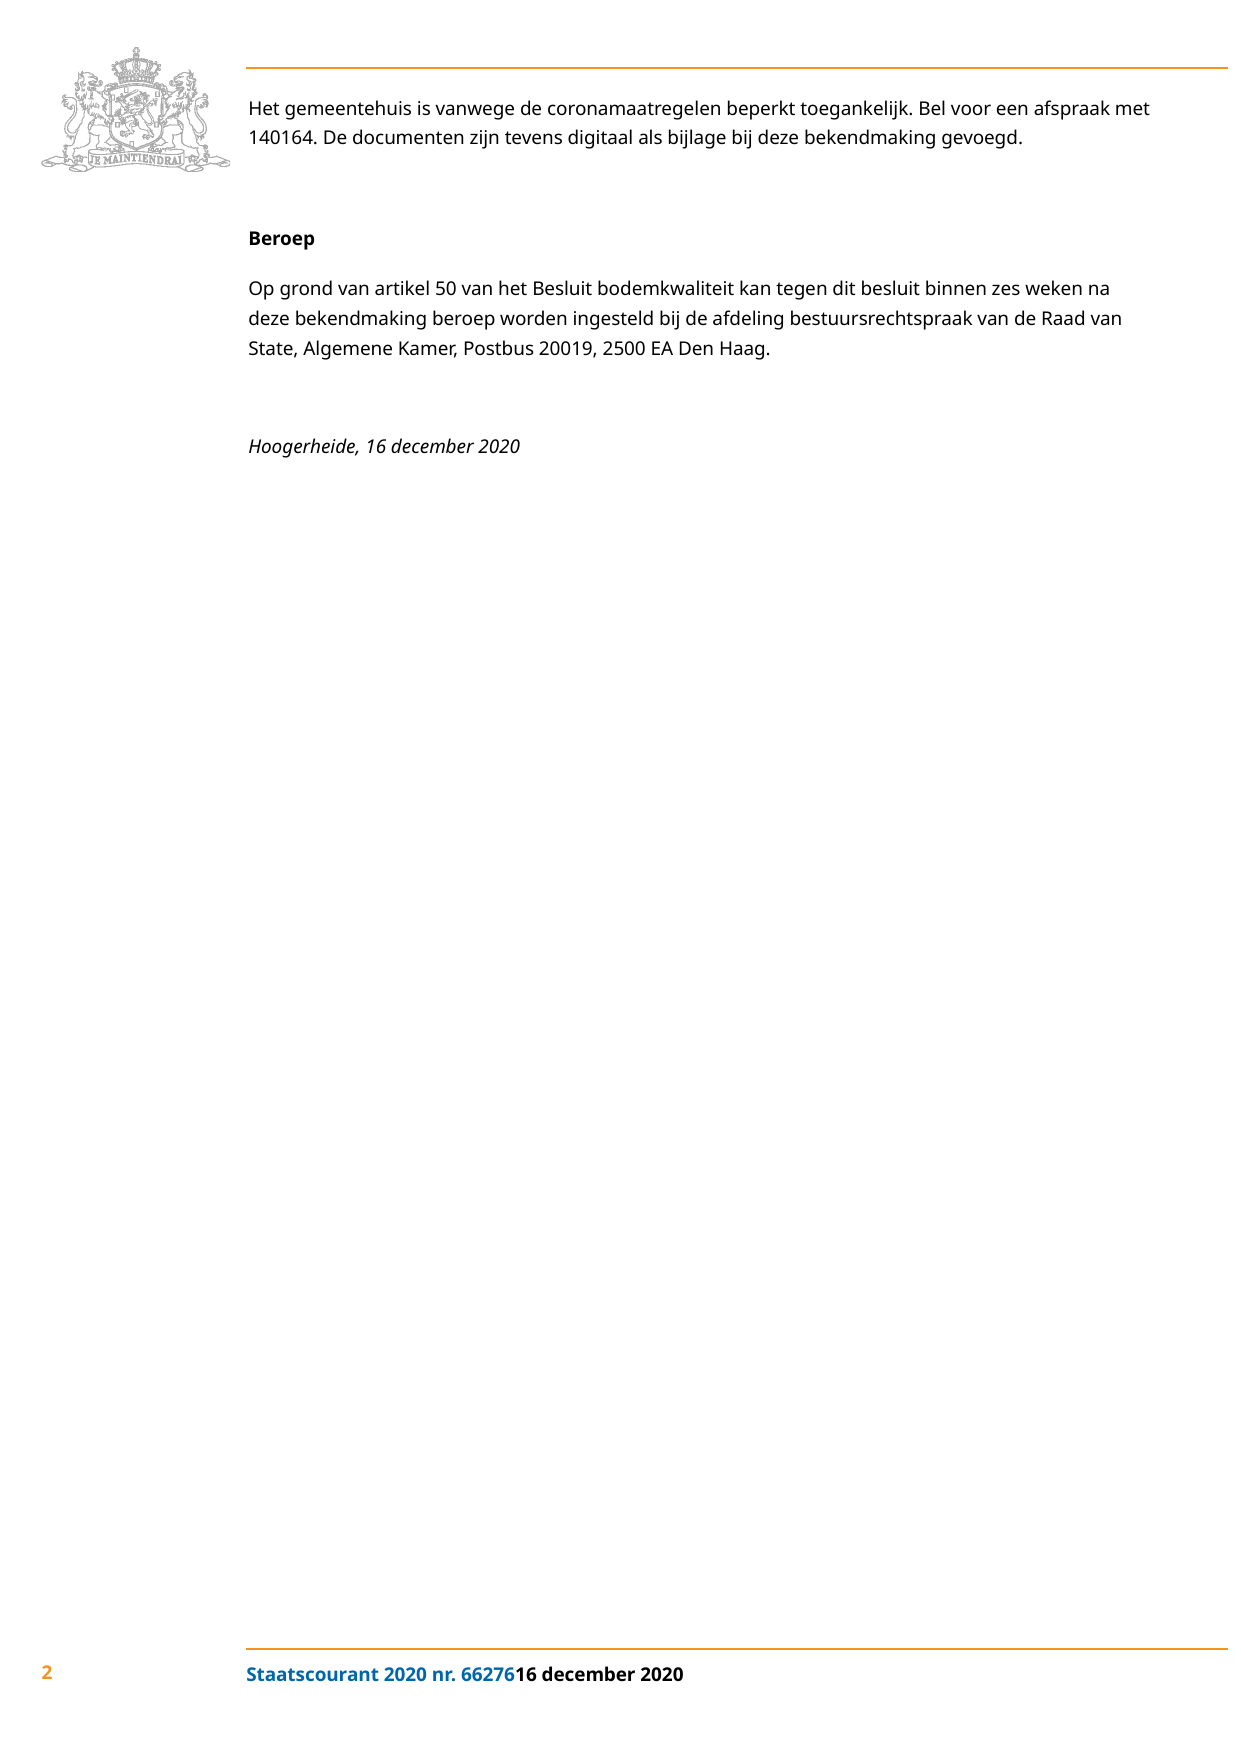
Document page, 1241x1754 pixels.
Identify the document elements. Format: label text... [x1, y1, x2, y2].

text Op grond van artikel 50 van het Besluit bodemkwaliteit kan tegen dit besluit binnen zes weken na deze bekendmaking beroep worden ingesteld bij de afdeling bestuursrechtspraak van de Raad van State, Algemene Kamer, Postbus 20019, 2500 EA Den Haag. [248, 276, 1152, 361]
picture [41, 47, 231, 172]
text Beroep [248, 225, 1152, 251]
text Het gemeentehuis is vanwege de coronamaatregelen beperkt toegankelijk. Bel voor een afspraak met 140164. De documenten zijn tevens digitaal als bijlage bij deze bekendmaking gevoegd. [248, 95, 1152, 150]
text Hoogerheide, 16 december 2020 [248, 433, 1152, 459]
